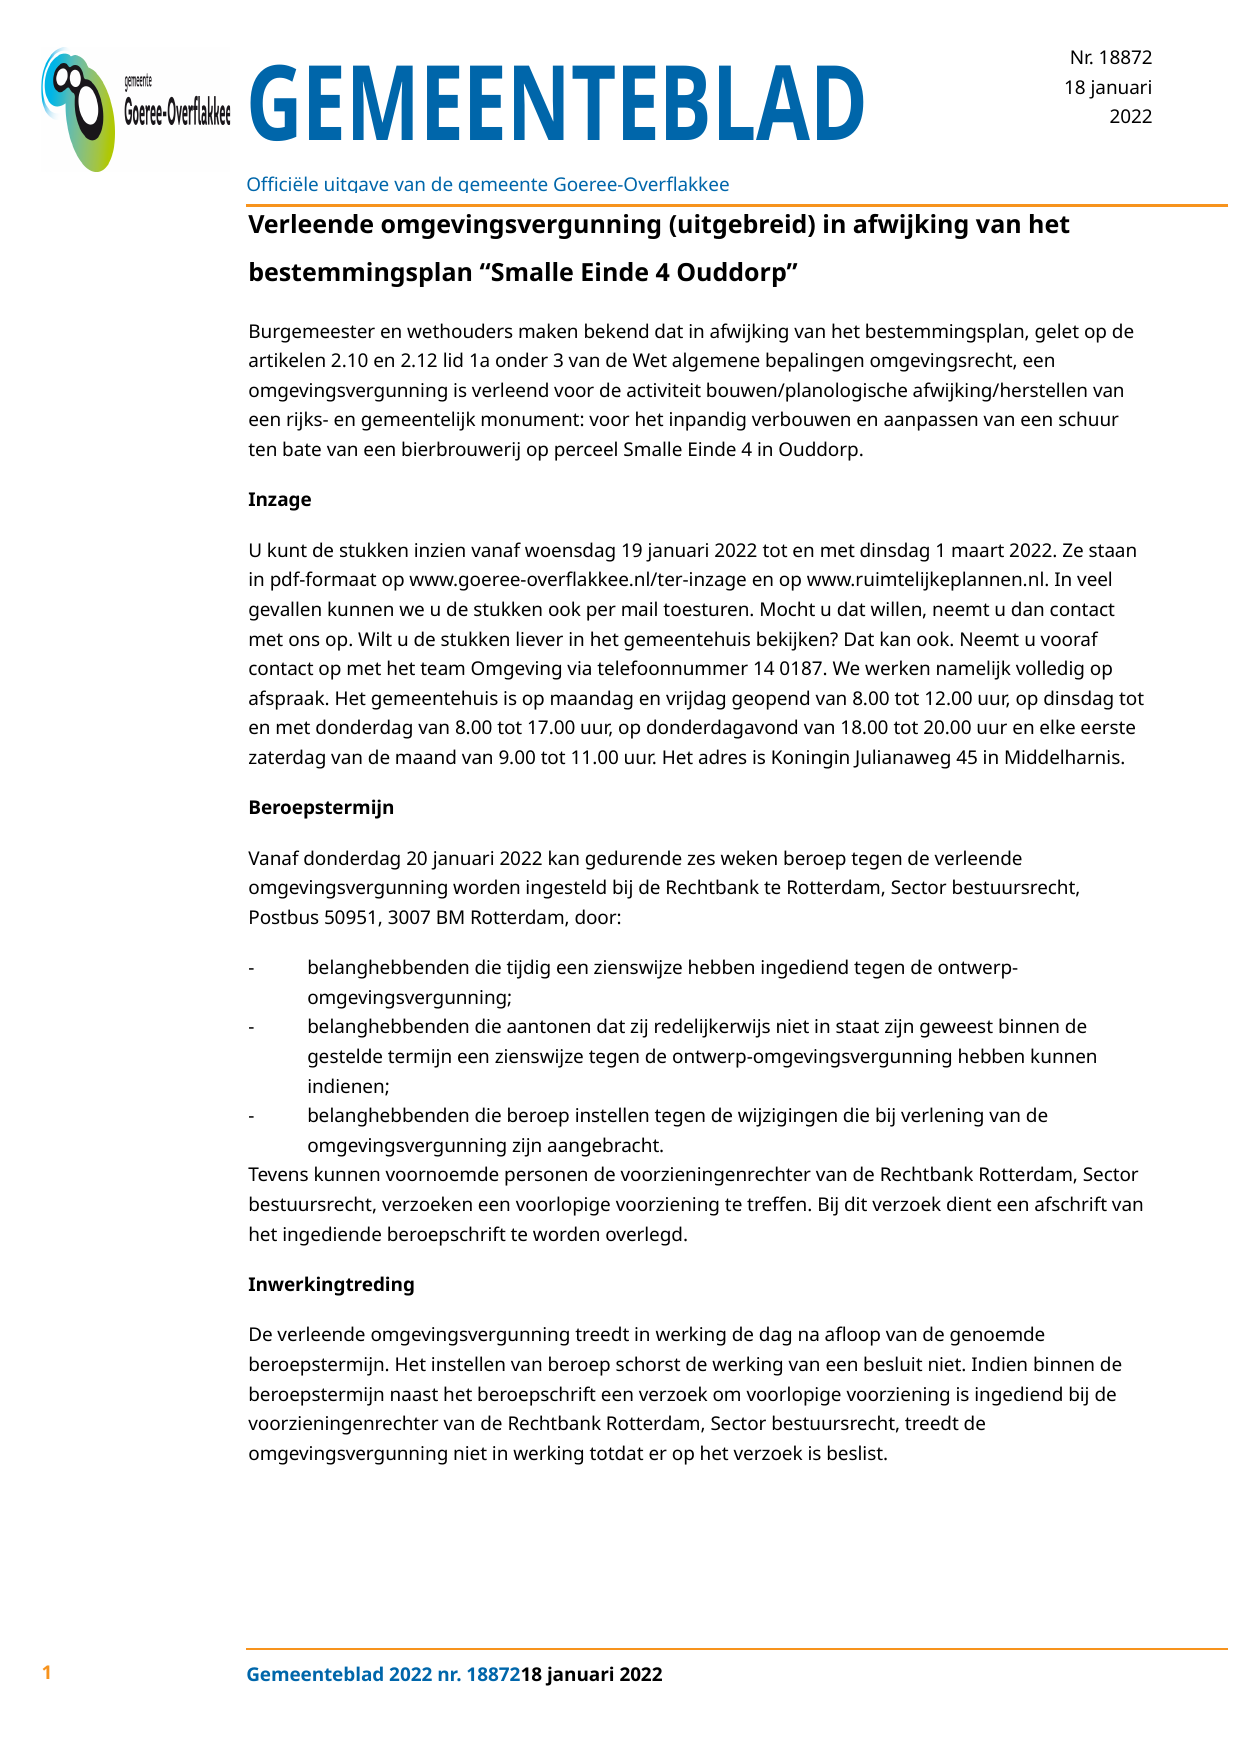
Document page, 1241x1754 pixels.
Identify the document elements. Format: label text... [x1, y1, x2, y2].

text Beroepstermijn [248, 794, 1152, 820]
text Verleende omgevingsvergunning (uitgebreid) in afwijking van het bestemmingsplan “Smalle Einde 4 Ouddorp” [248, 207, 1152, 288]
text De verleende omgevingsvergunning treedt in werking de dag na afloop van de genoemde beroepstermijn. Het instellen van beroep schorst de werking van een besluit niet. Indien binnen de beroepstermijn naast het beroepschrift een verzoek om voorlopige voorziening is ingediend bij de voorzieningenrechter van de Rechtbank Rotterdam, Sector bestuursrecht, treedt de omgevingsvergunning niet in werking totdat er op het verzoek is beslist. [248, 1322, 1152, 1466]
text Vanaf donderdag 20 januari 2022 kan gedurende zes weken beroep tegen de verleende omgevingsvergunning worden ingesteld bij de Rechtbank te Rotterdam, Sector bestuursrecht, Postbus 50951, 3007 BM Rotterdam, door: [248, 845, 1152, 930]
list belanghebbenden die aantonen dat zij redelijkerwijs niet in staat zijn geweest binnen de gestelde termijn een zienswijze tegen de ontwerp-omgevingsvergunning hebben kunnen indienen; [248, 1014, 1152, 1099]
list belanghebbenden die tijdig een zienswijze hebben ingediend tegen de ontwerp-omgevingsvergunning; [248, 954, 1152, 1010]
text Tevens kunnen voornoemde personen de voorzieningenrechter van de Rechtbank Rotterdam, Sector bestuursrecht, verzoeken een voorlopige voorziening te treffen. Bij dit verzoek dient een afschrift van het ingediende beroepschrift te worden overlegd. [248, 1162, 1152, 1247]
text Inzage [248, 487, 1152, 512]
text Burgemeester en wethouders maken bekend dat in afwijking van het bestemmingsplan, gelet op de artikelen 2.10 en 2.12 lid 1a onder 3 van de Wet algemene bepalingen omgevingsrecht, een omgevingsvergunning is verleend voor de activiteit bouwen/planologische afwijking/herstellen van een rijks- en gemeentelijk monument: voor het inpandig verbouwen en aanpassen van een schuur ten bate van een bierbrouwerij op perceel Smalle Einde 4 in Ouddorp. [248, 318, 1152, 462]
list belanghebbenden die beroep instellen tegen de wijzigingen die bij verlening van de omgevingsvergunning zijn aangebracht. [248, 1102, 1152, 1158]
text Inwerkingtreding [248, 1271, 1152, 1297]
picture [41, 47, 231, 172]
text U kunt de stukken inzien vanaf woensdag 19 januari 2022 tot en met dinsdag 1 maart 2022. Ze staan in pdf-formaat op www.goeree-overflakkee.nl/ter-inzage en op www.ruimtelijkeplannen.nl. In veel gevallen kunnen we u de stukken ook per mail toesturen. Mocht u dat willen, neemt u dan contact met ons op. Wilt u de stukken liever in het gemeentehuis bekijken? Dat kan ook. Neemt u vooraf contact op met het team Omgeving via telefoonnummer 14 0187. We werken namelijk volledig op afspraak. Het gemeentehuis is op maandag en vrijdag geopend van 8.00 tot 12.00 uur, op dinsdag tot en met donderdag van 8.00 tot 17.00 uur, op donderdagavond van 18.00 tot 20.00 uur en elke eerste zaterdag van de maand van 9.00 tot 11.00 uur. Het adres is Koningin Julianaweg 45 in Middelharnis. [248, 537, 1152, 770]
